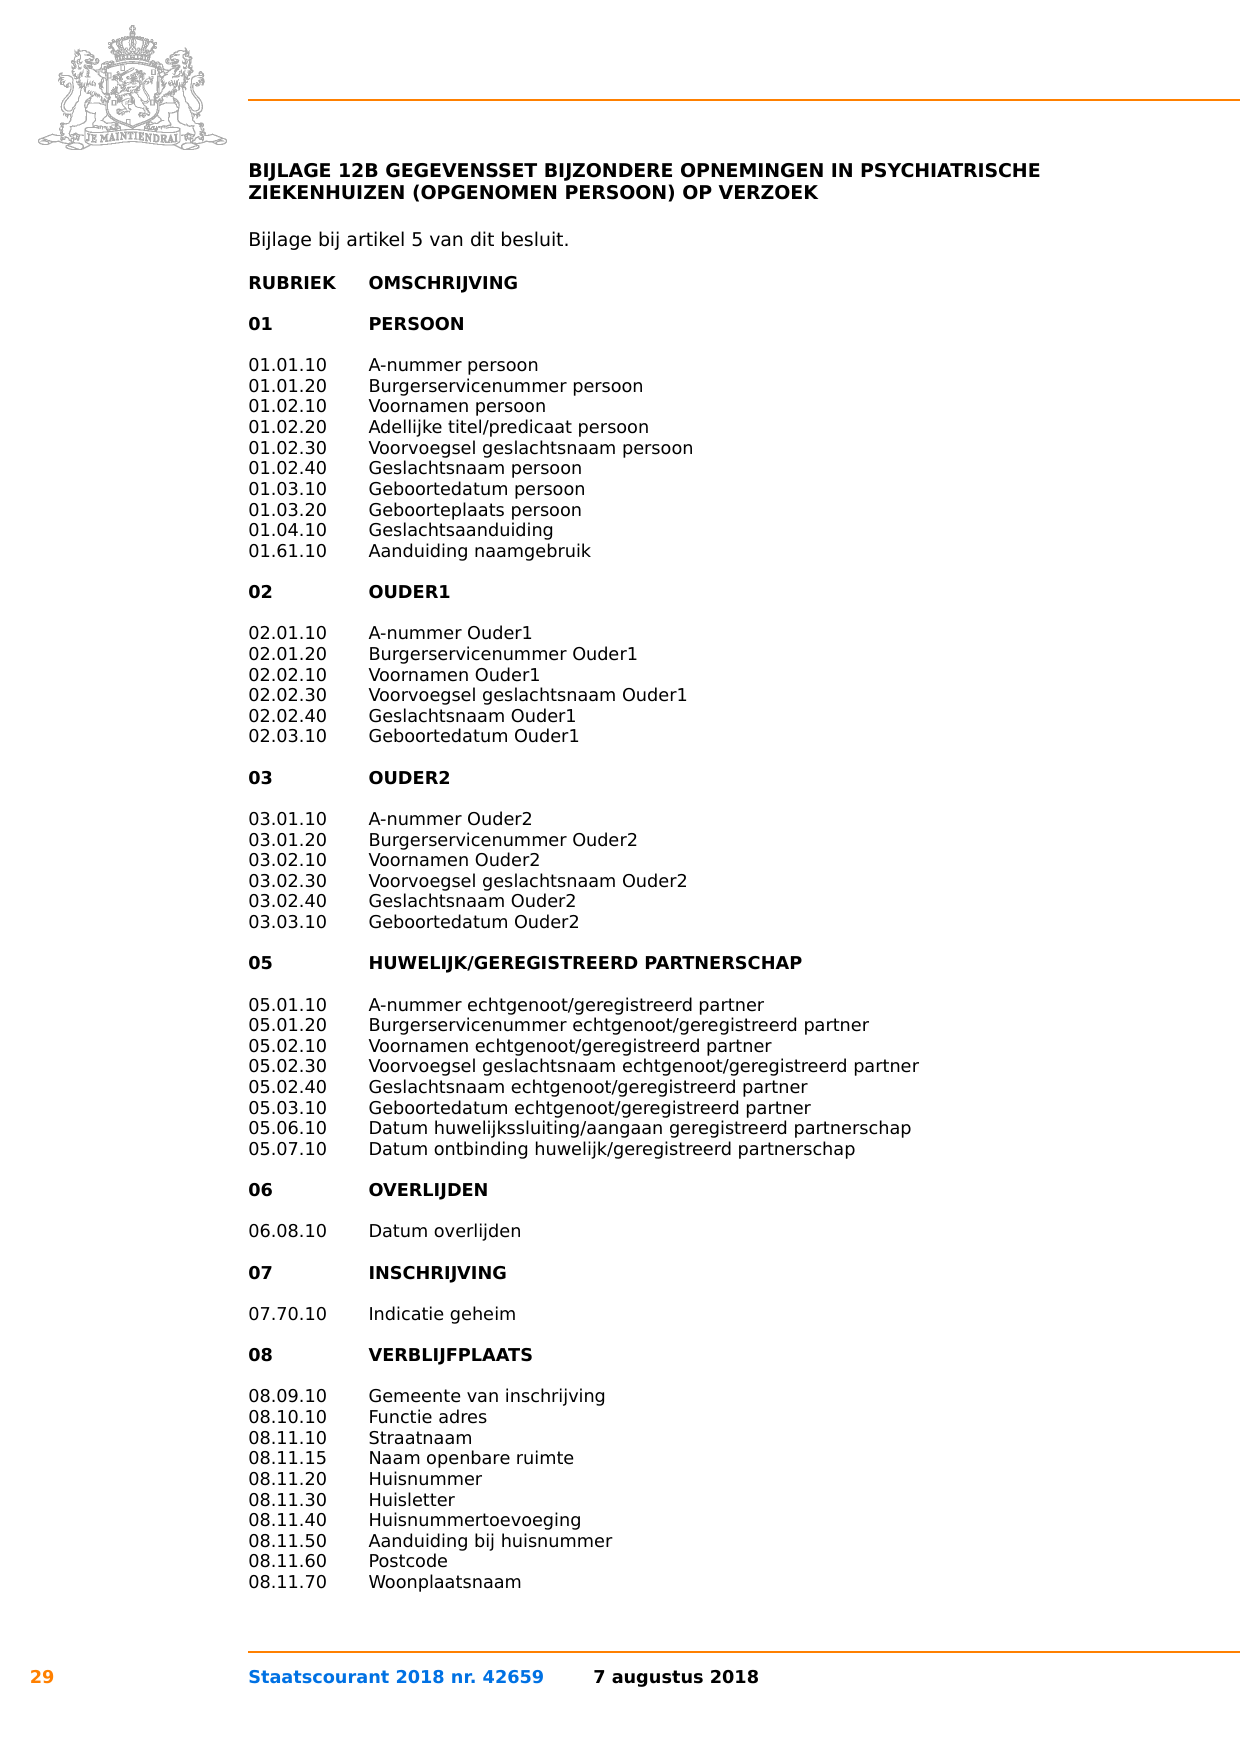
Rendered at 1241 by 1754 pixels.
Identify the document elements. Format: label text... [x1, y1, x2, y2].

table_cell 02 [248, 582, 362, 603]
table_cell [363, 1160, 1163, 1180]
table_cell Aanduiding bij huisnummer [363, 1531, 1163, 1551]
table_cell [363, 1283, 1163, 1304]
table_cell 08.11.10 [248, 1428, 362, 1448]
table_cell 08.11.30 [248, 1490, 362, 1510]
table_cell Voorvoegsel geslachtsnaam echtgenoot/geregistreerd partner [363, 1056, 1163, 1077]
table_cell Burgerservicenummer Ouder1 [363, 644, 1163, 664]
table_cell [363, 335, 1163, 355]
table_cell [363, 561, 1163, 582]
table_cell OUDER2 [363, 768, 1163, 788]
table_cell [248, 335, 362, 355]
table_cell 05.07.10 [248, 1139, 362, 1159]
table_cell Geslachtsnaam Ouder2 [363, 891, 1163, 912]
table_cell VERBLIJFPLAATS [363, 1345, 1163, 1366]
table_cell [248, 1242, 362, 1263]
table_cell 01.04.10 [248, 520, 362, 541]
table_cell [363, 293, 1163, 314]
table_cell [248, 747, 362, 768]
table_cell 06.08.10 [248, 1221, 362, 1242]
table_cell 08.11.50 [248, 1531, 362, 1551]
table_cell [248, 561, 362, 582]
text Bijlage bij artikel 5 van dit besluit. [248, 229, 1163, 251]
table_cell Indicatie geheim [363, 1304, 1163, 1324]
table_cell 05.02.10 [248, 1036, 362, 1056]
table_cell [248, 603, 362, 623]
table_cell Geboortedatum Ouder2 [363, 912, 1163, 933]
table_cell 02.02.10 [248, 665, 362, 685]
table_cell [363, 603, 1163, 623]
table_cell 05.02.30 [248, 1056, 362, 1077]
table_cell [363, 933, 1163, 953]
table_cell 08.10.10 [248, 1407, 362, 1428]
table_cell Voornamen persoon [363, 396, 1163, 417]
table_cell [248, 1283, 362, 1304]
table_cell 01.02.30 [248, 438, 362, 458]
table_cell [363, 974, 1163, 994]
table_cell 05.06.10 [248, 1118, 362, 1139]
table_cell 01.03.10 [248, 479, 362, 499]
table_cell 08.09.10 [248, 1386, 362, 1407]
table_cell [363, 1325, 1163, 1345]
table_cell 08 [248, 1345, 362, 1366]
table_cell 08.11.40 [248, 1510, 362, 1531]
table_cell Geboortedatum echtgenoot/geregistreerd partner [363, 1098, 1163, 1118]
table_cell 01.02.40 [248, 458, 362, 479]
table_cell [363, 1366, 1163, 1386]
table_cell Voornamen Ouder1 [363, 665, 1163, 685]
picture [38, 25, 227, 150]
table_cell Straatnaam [363, 1428, 1163, 1448]
table_cell 01.02.10 [248, 396, 362, 417]
table_cell 03.01.20 [248, 830, 362, 850]
table_cell INSCHRIJVING [363, 1263, 1163, 1283]
table_cell Voorvoegsel geslachtsnaam Ouder2 [363, 871, 1163, 891]
table_cell Functie adres [363, 1407, 1163, 1428]
table_cell [363, 747, 1163, 768]
table_cell Huisletter [363, 1490, 1163, 1510]
table_cell 02.02.40 [248, 706, 362, 726]
table_cell [248, 293, 362, 314]
table_cell Geboortedatum Ouder1 [363, 726, 1163, 747]
table_cell [363, 788, 1163, 809]
table_cell 03.02.10 [248, 850, 362, 871]
table_cell Voorvoegsel geslachtsnaam persoon [363, 438, 1163, 458]
table_cell 02.01.20 [248, 644, 362, 664]
table_cell Burgerservicenummer Ouder2 [363, 830, 1163, 850]
table_cell [248, 933, 362, 953]
table_cell 03.01.10 [248, 809, 362, 829]
table_cell [248, 788, 362, 809]
table_cell [248, 1160, 362, 1180]
table_cell 01 [248, 314, 362, 334]
table_cell 01.01.10 [248, 355, 362, 376]
table_cell A-nummer persoon [363, 355, 1163, 376]
table_cell Burgerservicenummer echtgenoot/geregistreerd partner [363, 1015, 1163, 1036]
table_cell 06 [248, 1180, 362, 1201]
table_cell A-nummer echtgenoot/geregistreerd partner [363, 995, 1163, 1015]
table_cell 03.02.30 [248, 871, 362, 891]
table_cell [363, 1201, 1163, 1221]
table_cell Geslachtsnaam Ouder1 [363, 706, 1163, 726]
table_cell Datum ontbinding huwelijk/geregistreerd partnerschap [363, 1139, 1163, 1159]
table_cell OVERLIJDEN [363, 1180, 1163, 1201]
table_cell Burgerservicenummer persoon [363, 376, 1163, 396]
table_cell 05.01.20 [248, 1015, 362, 1036]
table_cell 02.01.10 [248, 623, 362, 644]
table_header RUBRIEK [248, 273, 362, 293]
table_cell [248, 1325, 362, 1345]
table_cell Geslachtsnaam echtgenoot/geregistreerd partner [363, 1077, 1163, 1098]
table_cell 03.03.10 [248, 912, 362, 933]
table_cell 05.01.10 [248, 995, 362, 1015]
table_cell Postcode [363, 1551, 1163, 1572]
table_cell Adellijke titel/predicaat persoon [363, 417, 1163, 438]
table_cell 01.03.20 [248, 500, 362, 520]
table_cell Voornamen echtgenoot/geregistreerd partner [363, 1036, 1163, 1056]
table_cell 08.11.20 [248, 1469, 362, 1489]
table_cell A-nummer Ouder1 [363, 623, 1163, 644]
table_cell Geslachtsaanduiding [363, 520, 1163, 541]
table_cell 05.02.40 [248, 1077, 362, 1098]
table_cell 08.11.60 [248, 1551, 362, 1572]
table_cell 08.11.70 [248, 1572, 362, 1593]
table_cell A-nummer Ouder2 [363, 809, 1163, 829]
table_cell Huisnummertoevoeging [363, 1510, 1163, 1531]
table_cell HUWELIJK/GEREGISTREERD PARTNERSCHAP [363, 953, 1163, 974]
table_cell 05 [248, 953, 362, 974]
table_cell 01.61.10 [248, 541, 362, 561]
table_cell Voornamen Ouder2 [363, 850, 1163, 871]
table_cell 07.70.10 [248, 1304, 362, 1324]
table_cell 01.01.20 [248, 376, 362, 396]
table_cell Datum overlijden [363, 1221, 1163, 1242]
table_cell 01.02.20 [248, 417, 362, 438]
table_cell Datum huwelijkssluiting/aangaan geregistreerd partnerschap [363, 1118, 1163, 1139]
table_cell OUDER1 [363, 582, 1163, 603]
table_cell Gemeente van inschrijving [363, 1386, 1163, 1407]
table_cell Naam openbare ruimte [363, 1448, 1163, 1469]
table_cell 03 [248, 768, 362, 788]
table_cell 03.02.40 [248, 891, 362, 912]
table_cell Voorvoegsel geslachtsnaam Ouder1 [363, 685, 1163, 706]
table_cell Huisnummer [363, 1469, 1163, 1489]
table_cell [363, 1242, 1163, 1263]
table_cell 07 [248, 1263, 362, 1283]
table_cell Geboortedatum persoon [363, 479, 1163, 499]
table_cell Aanduiding naamgebruik [363, 541, 1163, 561]
table_cell [248, 1201, 362, 1221]
table_cell 02.02.30 [248, 685, 362, 706]
subtitle BIJLAGE 12B GEGEVENSSET BIJZONDERE OPNEMINGEN IN PSYCHIATRISCHE ZIEKENHUIZEN (OPGENOMEN PERSOON) OP VERZOEK [248, 160, 1163, 204]
table_cell Geboorteplaats persoon [363, 500, 1163, 520]
table_cell 02.03.10 [248, 726, 362, 747]
table_cell [248, 974, 362, 994]
table_cell 05.03.10 [248, 1098, 362, 1118]
table_cell 08.11.15 [248, 1448, 362, 1469]
table_cell [248, 1366, 362, 1386]
table_header OMSCHRIJVING [363, 273, 1163, 293]
table_cell Woonplaatsnaam [363, 1572, 1163, 1593]
table_cell PERSOON [363, 314, 1163, 334]
table_cell Geslachtsnaam persoon [363, 458, 1163, 479]
